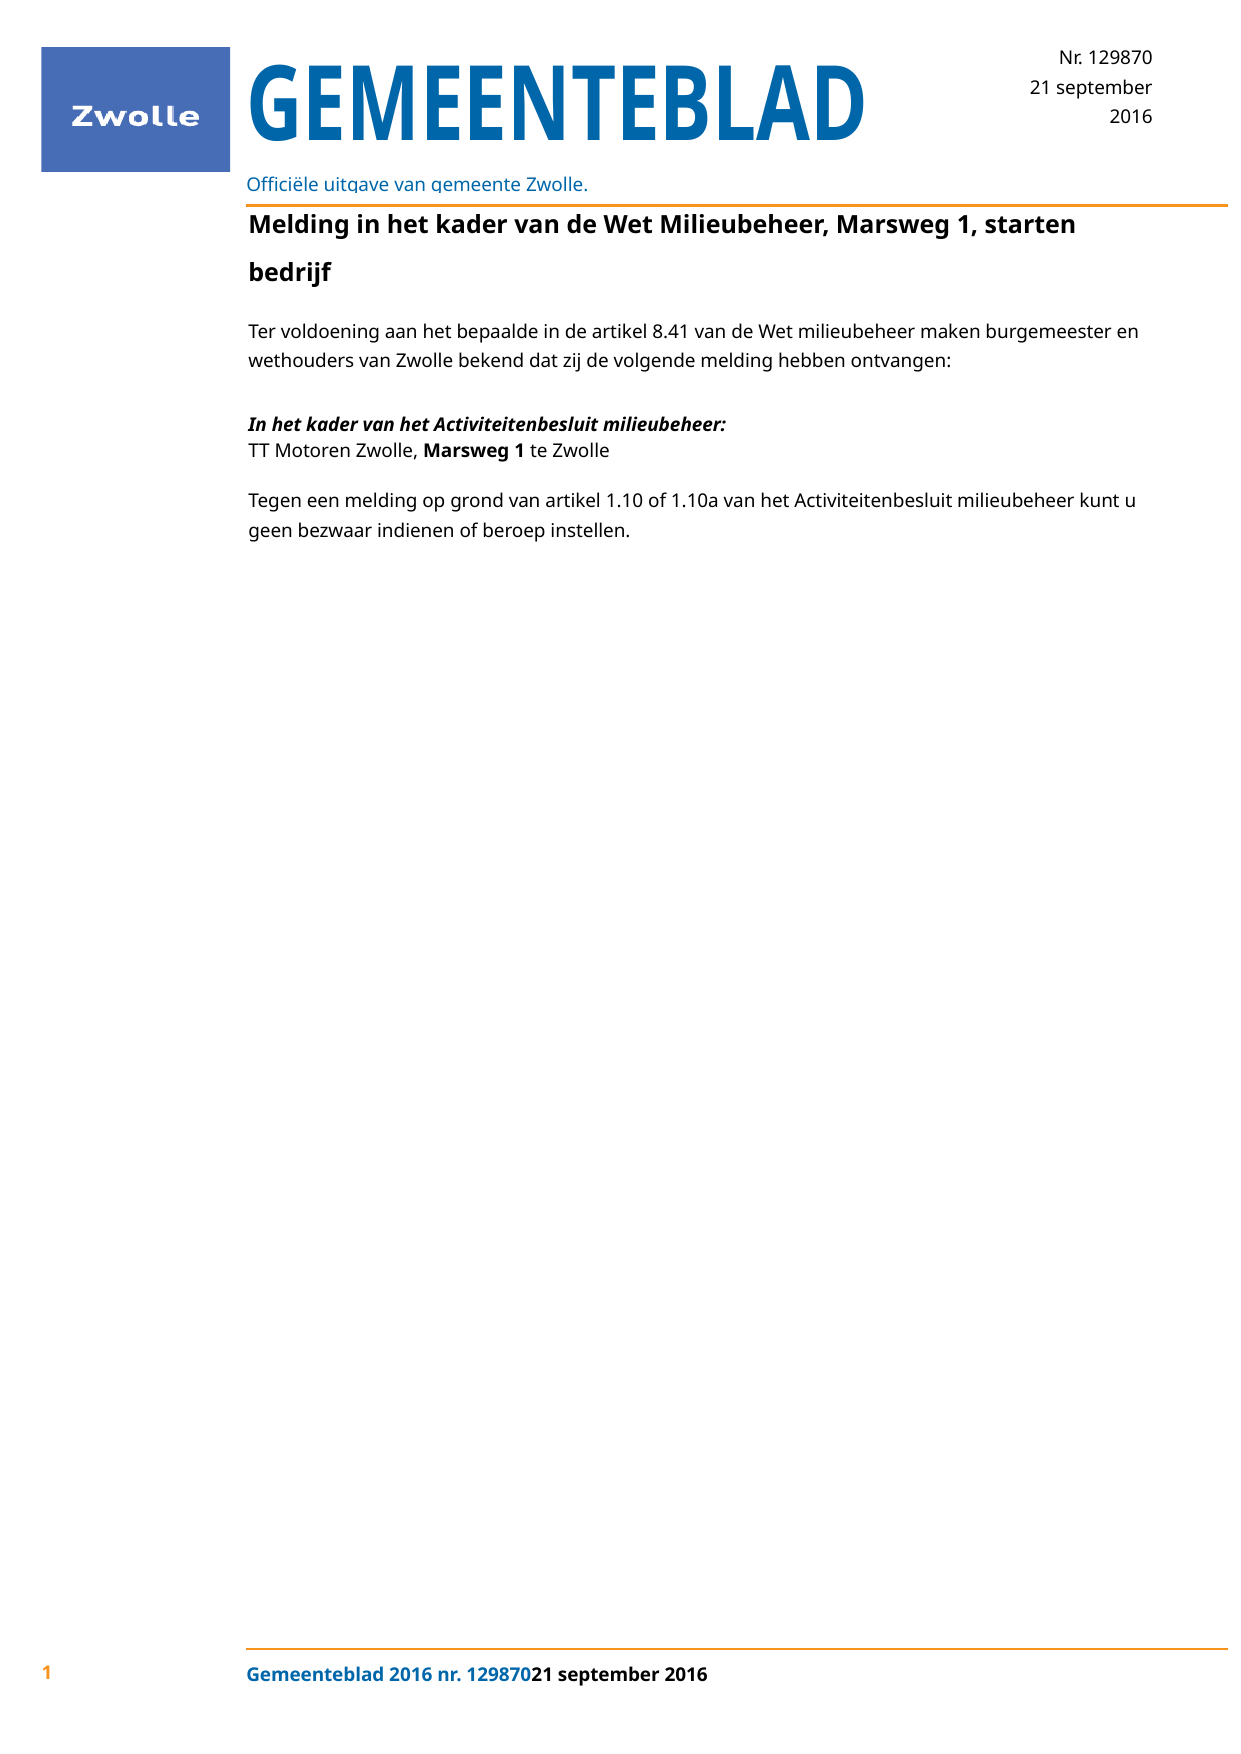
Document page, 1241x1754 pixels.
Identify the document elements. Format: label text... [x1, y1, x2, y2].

text In het kader van het Activiteitenbesluit milieubeheer: [248, 411, 1152, 437]
text Tegen een melding op grond van artikel 1.10 of 1.10a van het Activiteitenbesluit milieubeheer kunt u geen bezwaar indienen of beroep instellen. [248, 488, 1152, 543]
text Ter voldoening aan het bepaalde in de artikel 8.41 van de Wet milieubeheer maken burgemeester en wethouders van Zwolle bekend dat zij de volgende melding hebben ontvangen: [248, 318, 1152, 373]
picture [41, 47, 231, 172]
text TT Motoren Zwolle, Marsweg 1 te Zwolle [248, 437, 1152, 463]
text Melding in het kader van de Wet Milieubeheer, Marsweg 1, starten bedrijf [248, 207, 1152, 288]
